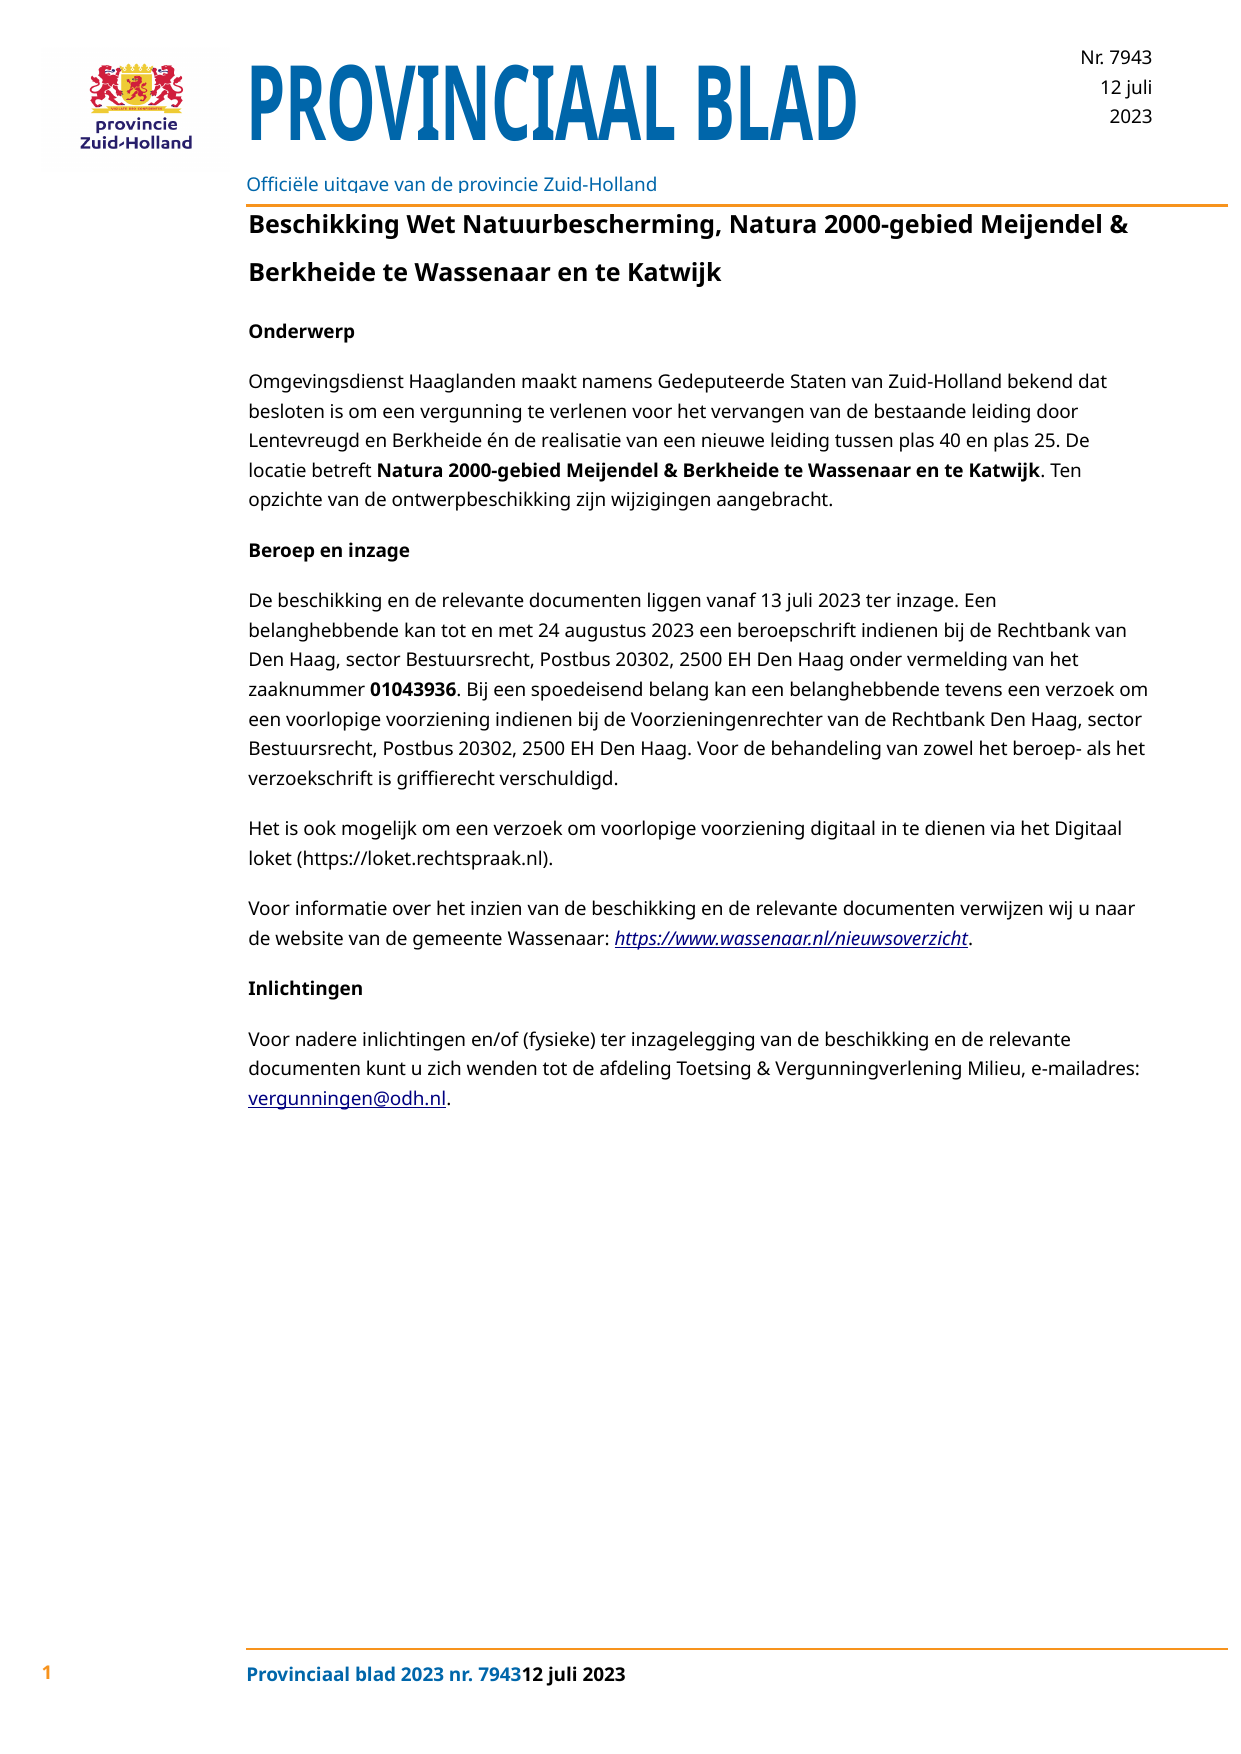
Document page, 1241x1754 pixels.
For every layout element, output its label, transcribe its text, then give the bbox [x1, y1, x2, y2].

text Omgevingsdienst Haaglanden maakt namens Gedeputeerde Staten van Zuid-Holland bekend dat besloten is om een vergunning te verlenen voor het vervangen van de bestaande leiding door Lentevreugd en Berkheide én de realisatie van een nieuwe leiding tussen plas 40 en plas 25. De locatie betreft Natura 2000-gebied Meijendel & Berkheide te Wassenaar en te Katwijk. Ten opzichte van de ontwerpbeschikking zijn wijzigingen aangebracht. [248, 368, 1152, 512]
text Voor informatie over het inzien van de beschikking en de relevante documenten verwijzen wij u naar de website van de gemeente Wassenaar: https://www.wassenaar.nl/nieuwsoverzicht. [248, 895, 1152, 951]
text Voor nadere inlichtingen en/of (fysieke) ter inzagelegging van de beschikking en de relevante documenten kunt u zich wenden tot de afdeling Toetsing & Vergunningverlening Milieu, e-mailadres: vergunningen@odh.nl. [248, 1026, 1152, 1111]
picture [41, 47, 231, 172]
text Onderwerp [248, 318, 1152, 344]
text Inlichtingen [248, 975, 1152, 1001]
text Beroep en inzage [248, 537, 1152, 563]
text Het is ook mogelijk om een verzoek om voorlopige voorziening digitaal in te dienen via het Digitaal loket (https://loket.rechtspraak.nl). [248, 815, 1152, 871]
text Beschikking Wet Natuurbescherming, Natura 2000-gebied Meijendel & Berkheide te Wassenaar en te Katwijk [248, 207, 1152, 288]
text De beschikking en de relevante documenten liggen vanaf 13 juli 2023 ter inzage. Een belanghebbende kan tot en met 24 augustus 2023 een beroepschrift indienen bij de Rechtbank van Den Haag, sector Bestuursrecht, Postbus 20302, 2500 EH Den Haag onder vermelding van het zaaknummer 01043936. Bij een spoedeisend belang kan een belanghebbende tevens een verzoek om een voorlopige voorziening indienen bij de Voorzieningenrechter van de Rechtbank Den Haag, sector Bestuursrecht, Postbus 20302, 2500 EH Den Haag. Voor de behandeling van zowel het beroep- als het verzoekschrift is griffierecht verschuldigd. [248, 587, 1152, 791]
